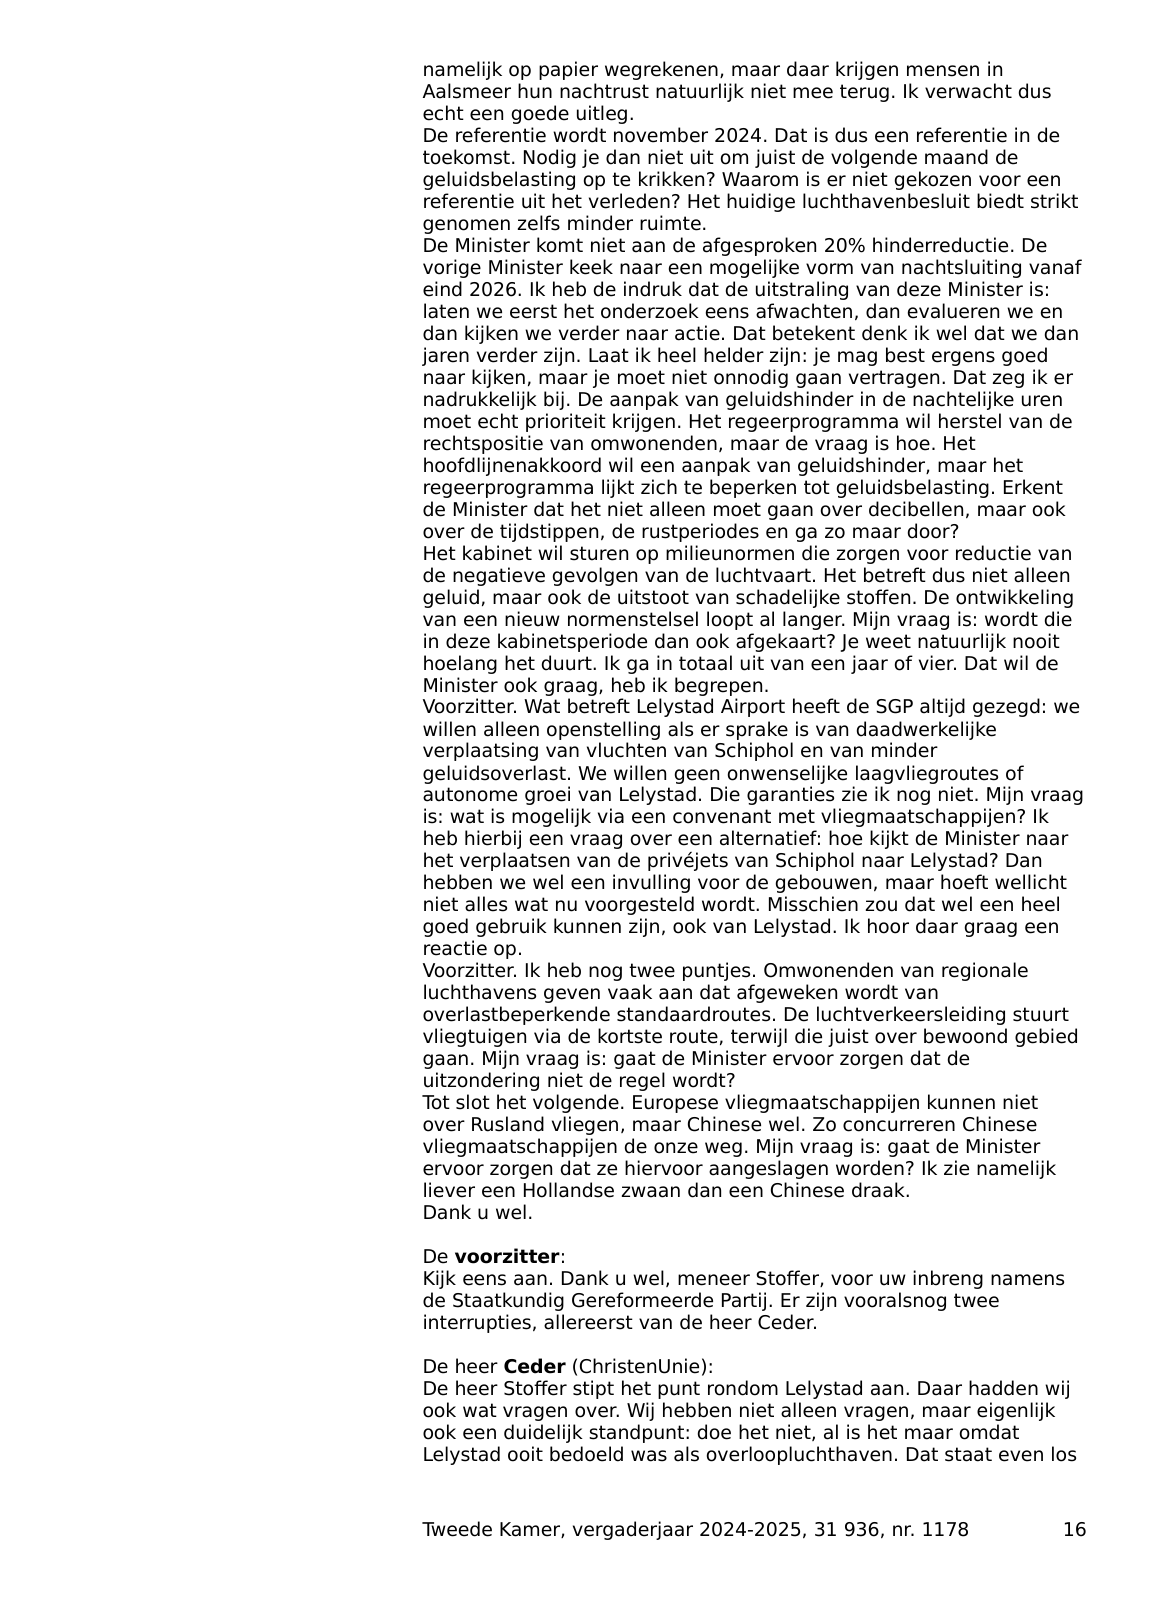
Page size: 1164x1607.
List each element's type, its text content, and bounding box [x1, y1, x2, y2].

text De heer Ceder (ChristenUnie): [422, 1356, 1087, 1378]
text De heer Stoffer stipt het punt rondom Lelystad aan. Daar hadden wij ook wat vragen over. Wij hebben niet alleen vragen, maar eigenlijk ook een duidelijk standpunt: doe het niet, al is het maar omdat Lelystad ooit bedoeld was als overloopluchthaven. Dat staat even los [422, 1378, 1087, 1466]
text De referentie wordt november 2024. Dat is dus een referentie in de toekomst. Nodig je dan niet uit om juist de volgende maand de geluidsbelasting op te krikken? Waarom is er niet gekozen voor een referentie uit het verleden? Het huidige luchthavenbesluit biedt strikt genomen zelfs minder ruimte. [422, 125, 1087, 235]
text Tot slot het volgende. Europese vliegmaatschappijen kunnen niet over Rusland vliegen, maar Chinese wel. Zo concurreren Chinese vliegmaatschappijen de onze weg. Mijn vraag is: gaat de Minister ervoor zorgen dat ze hiervoor aangeslagen worden? Ik zie namelijk liever een Hollandse zwaan dan een Chinese draak. [422, 1092, 1087, 1202]
text Voorzitter. Wat betreft Lelystad Airport heeft de SGP altijd gezegd: we willen alleen openstelling als er sprake is van daadwerkelijke verplaatsing van vluchten van Schiphol en van minder geluidsoverlast. We willen geen onwenselijke laagvliegroutes of autonome groei van Lelystad. Die garanties zie ik nog niet. Mijn vraag is: wat is mogelijk via een convenant met vliegmaatschappijen? Ik heb hierbij een vraag over een alternatief: hoe kijkt de Minister naar het verplaatsen van de privéjets van Schiphol naar Lelystad? Dan hebben we wel een invulling voor de gebouwen, maar hoeft wellicht niet alles wat nu voorgesteld wordt. Misschien zou dat wel een heel goed gebruik kunnen zijn, ook van Lelystad. Ik hoor daar graag een reactie op. [422, 696, 1087, 960]
text Kijk eens aan. Dank u wel, meneer Stoffer, voor uw inbreng namens de Staatkundig Gereformeerde Partij. Er zijn vooralsnog twee interrupties, allereerst van de heer Ceder. [422, 1268, 1087, 1334]
text Dank u wel. [422, 1202, 1087, 1224]
text Voorzitter. Ik heb nog twee puntjes. Omwonenden van regionale luchthavens geven vaak aan dat afgeweken wordt van overlastbeperkende standaardroutes. De luchtverkeersleiding stuurt vliegtuigen via de kortste route, terwijl die juist over bewoond gebied gaan. Mijn vraag is: gaat de Minister ervoor zorgen dat de uitzondering niet de regel wordt? [422, 960, 1087, 1092]
text De Minister komt niet aan de afgesproken 20% hinderreductie. De vorige Minister keek naar een mogelijke vorm van nachtsluiting vanaf eind 2026. Ik heb de indruk dat de uitstraling van deze Minister is: laten we eerst het onderzoek eens afwachten, dan evalueren we en dan kijken we verder naar actie. Dat betekent denk ik wel dat we dan jaren verder zijn. Laat ik heel helder zijn: je mag best ergens goed naar kijken, maar je moet niet onnodig gaan vertragen. Dat zeg ik er nadrukkelijk bij. De aanpak van geluidshinder in de nachtelijke uren moet echt prioriteit krijgen. Het regeerprogramma wil herstel van de rechtspositie van omwonenden, maar de vraag is hoe. Het hoofdlijnenakkoord wil een aanpak van geluidshinder, maar het regeerprogramma lijkt zich te beperken tot geluidsbelasting. Erkent de Minister dat het niet alleen moet gaan over decibellen, maar ook over de tijdstippen, de rustperiodes en ga zo maar door? [422, 235, 1087, 543]
text Het kabinet wil sturen op milieunormen die zorgen voor reductie van de negatieve gevolgen van de luchtvaart. Het betreft dus niet alleen geluid, maar ook de uitstoot van schadelijke stoffen. De ontwikkeling van een nieuw normenstelsel loopt al langer. Mijn vraag is: wordt die in deze kabinetsperiode dan ook afgekaart? Je weet natuurlijk nooit hoelang het duurt. Ik ga in totaal uit van een jaar of vier. Dat wil de Minister ook graag, heb ik begrepen. [422, 543, 1087, 696]
text De voorzitter: [422, 1246, 1087, 1268]
text namelijk op papier wegrekenen, maar daar krijgen mensen in Aalsmeer hun nachtrust natuurlijk niet mee terug. Ik verwacht dus echt een goede uitleg. [422, 59, 1087, 125]
